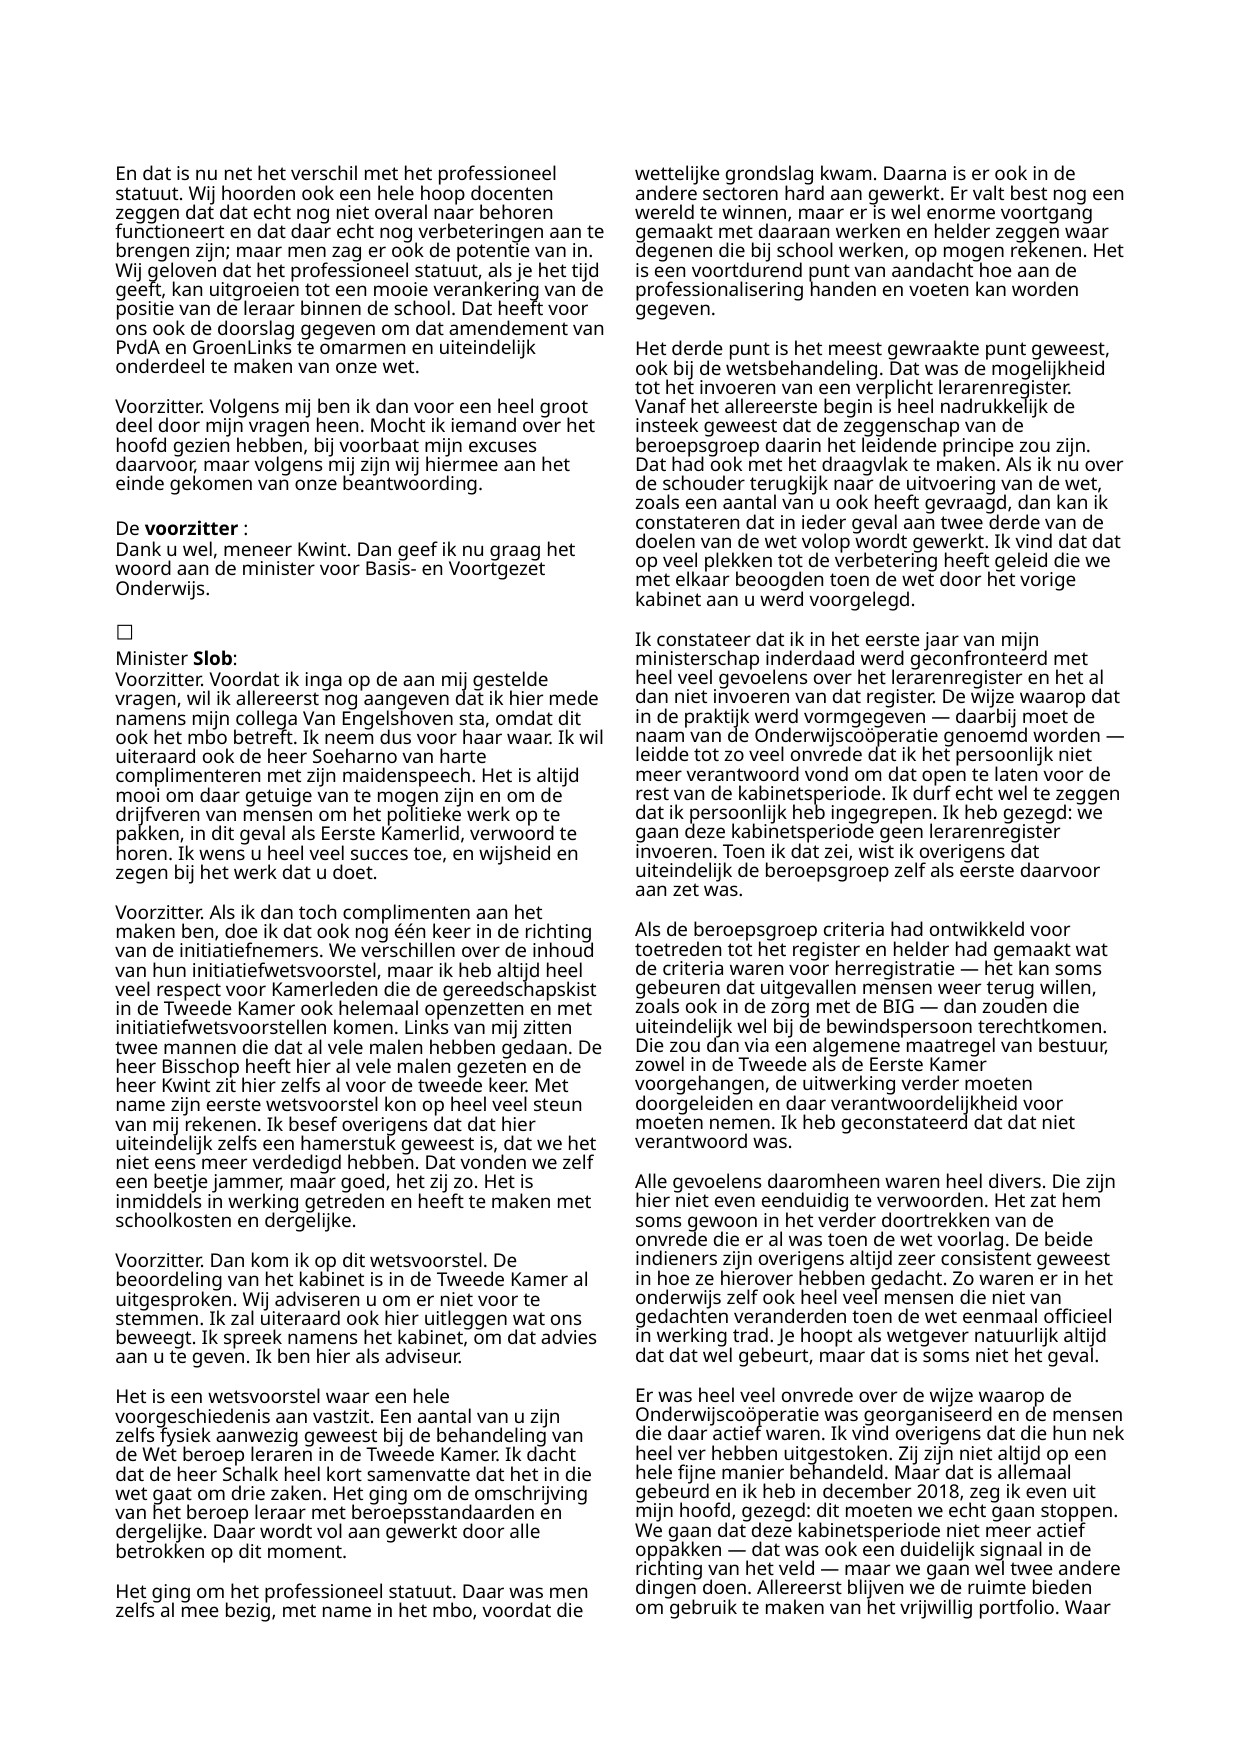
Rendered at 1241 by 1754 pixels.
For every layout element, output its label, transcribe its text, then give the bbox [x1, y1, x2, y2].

text Het derde punt is het meest gewraakte punt geweest, ook bij de wetsbehandeling. Dat was de mogelijkheid tot het invoeren van een verplicht lerarenregister. Vanaf het allereerste begin is heel nadrukkelijk de insteek geweest dat de zeggenschap van de beroepsgroep daarin het leidende principe zou zijn. Dat had ook met het draagvlak te maken. Als ik nu over de schouder terugkijk naar de uitvoering van de wet, zoals een aantal van u ook heeft gevraagd, dan kan ik constateren dat in ieder geval aan twee derde van de doelen van de wet volop wordt gewerkt. Ik vind dat dat op veel plekken tot de verbetering heeft geleid die we met elkaar beoogden toen de wet door het vorige kabinet aan u werd voorgelegd. [635, 340, 1125, 610]
text Als de beroepsgroep criteria had ontwikkeld voor toetreden tot het register en helder had gemaakt wat de criteria waren voor herregistratie — het kan soms gebeuren dat uitgevallen mensen weer terug willen, zoals ook in de zorg met de BIG — dan zouden die uiteindelijk wel bij de bewindspersoon terechtkomen. Die zou dan via een algemene maatregel van bestuur, zowel in de Tweede als de Eerste Kamer voorgehangen, de uitwerking verder moeten doorgeleiden en daar verantwoordelijkheid voor moeten nemen. Ik heb geconstateerd dat dat niet verantwoord was. [635, 921, 1125, 1152]
text Het is een wetsvoorstel waar een hele voorgeschiedenis aan vastzit. Een aantal van u zijn zelfs fysiek aanwezig geweest bij de behandeling van de Wet beroep leraren in de Tweede Kamer. Ik dacht dat de heer Schalk heel kort samenvatte dat het in die wet gaat om drie zaken. Het ging om de omschrijving van het beroep leraar met beroepsstandaarden en dergelijke. Daar wordt vol aan gewerkt door alle betrokken op dit moment. [115, 1388, 605, 1562]
text Ik constateer dat ik in het eerste jaar van mijn ministerschap inderdaad werd geconfronteerd met heel veel gevoelens over het lerarenregister en het al dan niet invoeren van dat register. De wijze waarop dat in de praktijk werd vormgegeven — daarbij moet de naam van de Onderwijscoöperatie genoemd worden — leidde tot zo veel onvrede dat ik het persoonlijk niet meer verantwoord vond om dat open te laten voor de rest van de kabinetsperiode. Ik durf echt wel te zeggen dat ik persoonlijk heb ingegrepen. Ik heb gezegd: we gaan deze kabinetsperiode geen lerarenregister invoeren. Toen ik dat zei, wist ik overigens dat uiteindelijk de beroepsgroep zelf als eerste daarvoor aan zet was. [635, 631, 1125, 901]
text ⬜ [115, 619, 605, 645]
text Voorzitter. Als ik dan toch complimenten aan het maken ben, doe ik dat ook nog één keer in de richting van de initiatiefnemers. We verschillen over de inhoud van hun initiatiefwetsvoorstel, maar ik heb altijd heel veel respect voor Kamerleden die de gereedschapskist in de Tweede Kamer ook helemaal openzetten en met initiatiefwetsvoorstellen komen. Links van mij zitten twee mannen die dat al vele malen hebben gedaan. De heer Bisschop heeft hier al vele malen gezeten en de heer Kwint zit hier zelfs al voor de tweede keer. Met name zijn eerste wetsvoorstel kon op heel veel steun van mij rekenen. Ik besef overigens dat dat hier uiteindelijk zelfs een hamerstuk geweest is, dat we het niet eens meer verdedigd hebben. Dat vonden we zelf een beetje jammer, maar goed, het zij zo. Het is inmiddels in werking getreden en heeft te maken met schoolkosten en dergelijke. [115, 904, 605, 1231]
text De voorzitter : [115, 515, 605, 541]
text Voorzitter. Dan kom ik op dit wetsvoorstel. De beoordeling van het kabinet is in de Tweede Kamer al uitgesproken. Wij adviseren u om er niet voor te stemmen. Ik zal uiteraard ook hier uitleggen wat ons beweegt. Ik spreek namens het kabinet, om dat advies aan u te geven. Ik ben hier als adviseur. [115, 1252, 605, 1368]
text wettelijke grondslag kwam. Daarna is er ook in de andere sectoren hard aan gewerkt. Er valt best nog een wereld te winnen, maar er is wel enorme voortgang gemaakt met daaraan werken en helder zeggen waar degenen die bij school werken, op mogen rekenen. Het is een voortdurend punt van aandacht hoe aan de professionalisering handen en voeten kan worden gegeven. [635, 165, 1125, 319]
text En dat is nu net het verschil met het professioneel statuut. Wij hoorden ook een hele hoop docenten zeggen dat dat echt nog niet overal naar behoren functioneert en dat daar echt nog verbeteringen aan te brengen zijn; maar men zag er ook de potentie van in. Wij geloven dat het professioneel statuut, als je het tijd geeft, kan uitgroeien tot een mooie verankering van de positie van de leraar binnen de school. Dat heeft voor ons ook de doorslag gegeven om dat amendement van PvdA en GroenLinks te omarmen en uiteindelijk onderdeel te maken van onze wet. [115, 165, 605, 377]
text Voorzitter. Voordat ik inga op de aan mij gestelde vragen, wil ik allereerst nog aangeven dat ik hier mede namens mijn collega Van Engelshoven sta, omdat dit ook het mbo betreft. Ik neem dus voor haar waar. Ik wil uiteraard ook de heer Soeharno van harte complimenteren met zijn maidenspeech. Het is altijd mooi om daar getuige van te mogen zijn en om de drijfveren van mensen om het politieke werk op te pakken, in dit geval als Eerste Kamerlid, verwoord te horen. Ik wens u heel veel succes toe, en wijsheid en zegen bij het werk dat u doet. [115, 671, 605, 883]
text Voorzitter. Volgens mij ben ik dan voor een heel groot deel door mijn vragen heen. Mocht ik iemand over het hoofd gezien hebben, bij voorbaat mijn excuses daarvoor, maar volgens mij zijn wij hiermee aan het einde gekomen van onze beantwoording. [115, 398, 605, 494]
text Er was heel veel onvrede over de wijze waarop de Onderwijscoöperatie was georganiseerd en de mensen die daar actief waren. Ik vind overigens dat die hun nek heel ver hebben uitgestoken. Zij zijn niet altijd op een hele fijne manier behandeld. Maar dat is allemaal gebeurd en ik heb in december 2018, zeg ik even uit mijn hoofd, gezegd: dit moeten we echt gaan stoppen. We gaan dat deze kabinetsperiode niet meer actief oppakken — dat was ook een duidelijk signaal in de richting van het veld — maar we gaan wel twee andere dingen doen. Allereerst blijven we de ruimte bieden om gebruik te maken van het vrijwillig portfolio. Waar [635, 1387, 1125, 1618]
text Alle gevoelens daaromheen waren heel divers. Die zijn hier niet even eenduidig te verwoorden. Het zat hem soms gewoon in het verder doortrekken van de onvrede die er al was toen de wet voorlag. De beide indieners zijn overigens altijd zeer consistent geweest in hoe ze hierover hebben gedacht. Zo waren er in het onderwijs zelf ook heel veel mensen die niet van gedachten veranderden toen de wet eenmaal officieel in werking trad. Je hoopt als wetgever natuurlijk altijd dat dat wel gebeurt, maar dat is soms niet het geval. [635, 1173, 1125, 1366]
text Minister Slob: [115, 645, 605, 671]
text Dank u wel, meneer Kwint. Dan geef ik nu graag het woord aan de minister voor Basis- en Voortgezet Onderwijs. [115, 541, 605, 599]
text Het ging om het professioneel statuut. Daar was men zelfs al mee bezig, met name in het mbo, voordat die [115, 1583, 605, 1621]
